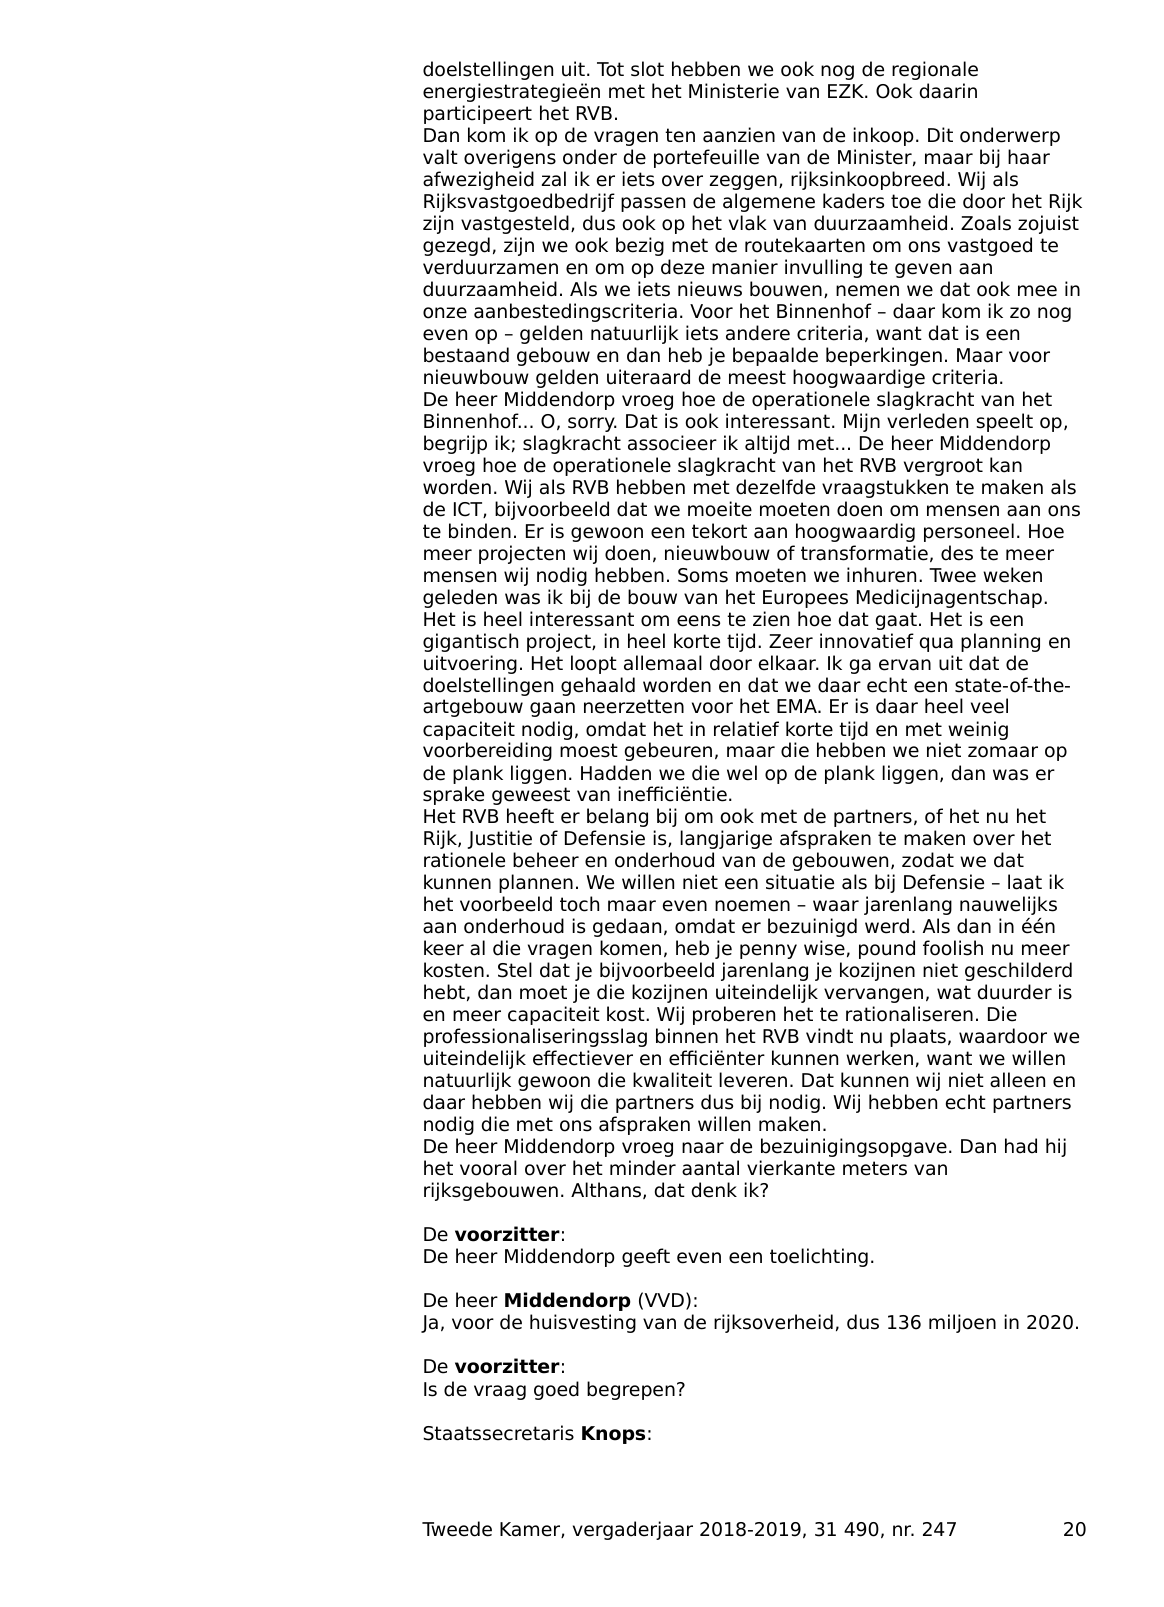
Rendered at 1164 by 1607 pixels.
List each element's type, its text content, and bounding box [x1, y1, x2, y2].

text doelstellingen uit. Tot slot hebben we ook nog de regionale energiestrategieën met het Ministerie van EZK. Ook daarin participeert het RVB. [422, 59, 1087, 125]
text De voorzitter: [422, 1356, 1087, 1378]
text Het RVB heeft er belang bij om ook met de partners, of het nu het Rijk, Justitie of Defensie is, langjarige afspraken te maken over het rationele beheer en onderhoud van de gebouwen, zodat we dat kunnen plannen. We willen niet een situatie als bij Defensie – laat ik het voorbeeld toch maar even noemen – waar jarenlang nauwelijks aan onderhoud is gedaan, omdat er bezuinigd werd. Als dan in één keer al die vragen komen, heb je penny wise, pound foolish nu meer kosten. Stel dat je bijvoorbeeld jarenlang je kozijnen niet geschilderd hebt, dan moet je die kozijnen uiteindelijk vervangen, wat duurder is en meer capaciteit kost. Wij proberen het te rationaliseren. Die professionaliseringsslag binnen het RVB vindt nu plaats, waardoor we uiteindelijk effectiever en efficiënter kunnen werken, want we willen natuurlijk gewoon die kwaliteit leveren. Dat kunnen wij niet alleen en daar hebben wij die partners dus bij nodig. Wij hebben echt partners nodig die met ons afspraken willen maken. [422, 806, 1087, 1136]
text De heer Middendorp vroeg naar de bezuinigingsopgave. Dan had hij het vooral over het minder aantal vierkante meters van rijksgebouwen. Althans, dat denk ik? [422, 1136, 1087, 1202]
text De heer Middendorp geeft even een toelichting. [422, 1246, 1087, 1268]
text De heer Middendorp (VVD): [422, 1290, 1087, 1312]
text Ja, voor de huisvesting van de rijksoverheid, dus 136 miljoen in 2020. [422, 1312, 1087, 1334]
text Staatssecretaris Knops: [422, 1423, 1087, 1444]
text De voorzitter: [422, 1224, 1087, 1246]
text De heer Middendorp vroeg hoe de operationele slagkracht van het Binnenhof... O, sorry. Dat is ook interessant. Mijn verleden speelt op, begrijp ik; slagkracht associeer ik altijd met... De heer Middendorp vroeg hoe de operationele slagkracht van het RVB vergroot kan worden. Wij als RVB hebben met dezelfde vraagstukken te maken als de ICT, bijvoorbeeld dat we moeite moeten doen om mensen aan ons te binden. Er is gewoon een tekort aan hoogwaardig personeel. Hoe meer projecten wij doen, nieuwbouw of transformatie, des te meer mensen wij nodig hebben. Soms moeten we inhuren. Twee weken geleden was ik bij de bouw van het Europees Medicijnagentschap. Het is heel interessant om eens te zien hoe dat gaat. Het is een gigantisch project, in heel korte tijd. Zeer innovatief qua planning en uitvoering. Het loopt allemaal door elkaar. Ik ga ervan uit dat de doelstellingen gehaald worden en dat we daar echt een state-of-the-artgebouw gaan neerzetten voor het EMA. Er is daar heel veel capaciteit nodig, omdat het in relatief korte tijd en met weinig voorbereiding moest gebeuren, maar die hebben we niet zomaar op de plank liggen. Hadden we die wel op de plank liggen, dan was er sprake geweest van inefficiëntie. [422, 389, 1087, 806]
text Is de vraag goed begrepen? [422, 1378, 1087, 1400]
text Dan kom ik op de vragen ten aanzien van de inkoop. Dit onderwerp valt overigens onder de portefeuille van de Minister, maar bij haar afwezigheid zal ik er iets over zeggen, rijksinkoopbreed. Wij als Rijksvastgoedbedrijf passen de algemene kaders toe die door het Rijk zijn vastgesteld, dus ook op het vlak van duurzaamheid. Zoals zojuist gezegd, zijn we ook bezig met de routekaarten om ons vastgoed te verduurzamen en om op deze manier invulling te geven aan duurzaamheid. Als we iets nieuws bouwen, nemen we dat ook mee in onze aanbestedingscriteria. Voor het Binnenhof – daar kom ik zo nog even op – gelden natuurlijk iets andere criteria, want dat is een bestaand gebouw en dan heb je bepaalde beperkingen. Maar voor nieuwbouw gelden uiteraard de meest hoogwaardige criteria. [422, 125, 1087, 389]
